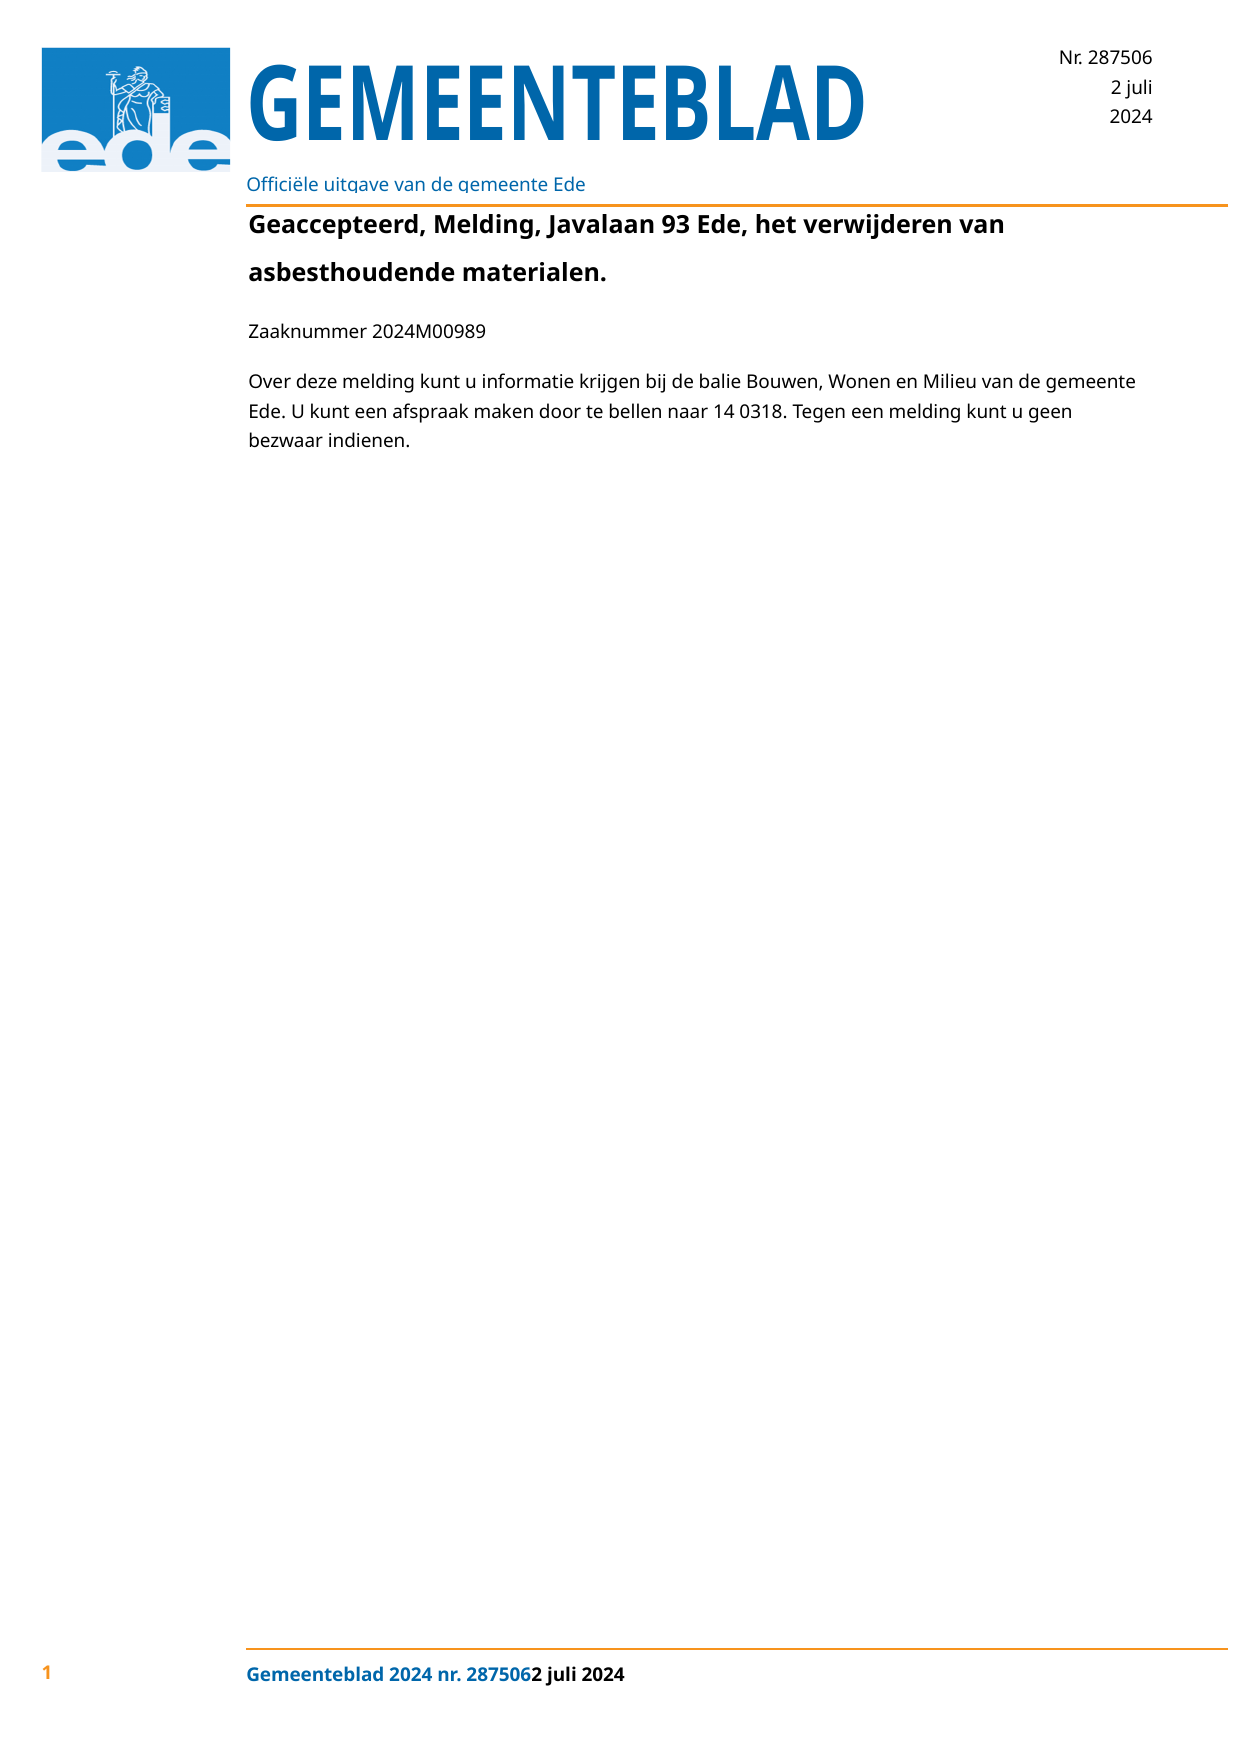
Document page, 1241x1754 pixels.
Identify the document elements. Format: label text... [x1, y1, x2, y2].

picture [41, 47, 231, 172]
text Zaaknummer 2024M00989 [248, 318, 1152, 344]
text Geaccepteerd, Melding, Javalaan 93 Ede, het verwijderen van asbesthoudende materialen. [248, 207, 1152, 288]
text Over deze melding kunt u informatie krijgen bij de balie Bouwen, Wonen en Milieu van de gemeente Ede. U kunt een afspraak maken door te bellen naar 14 0318. Tegen een melding kunt u geen bezwaar indienen. [248, 368, 1152, 453]
